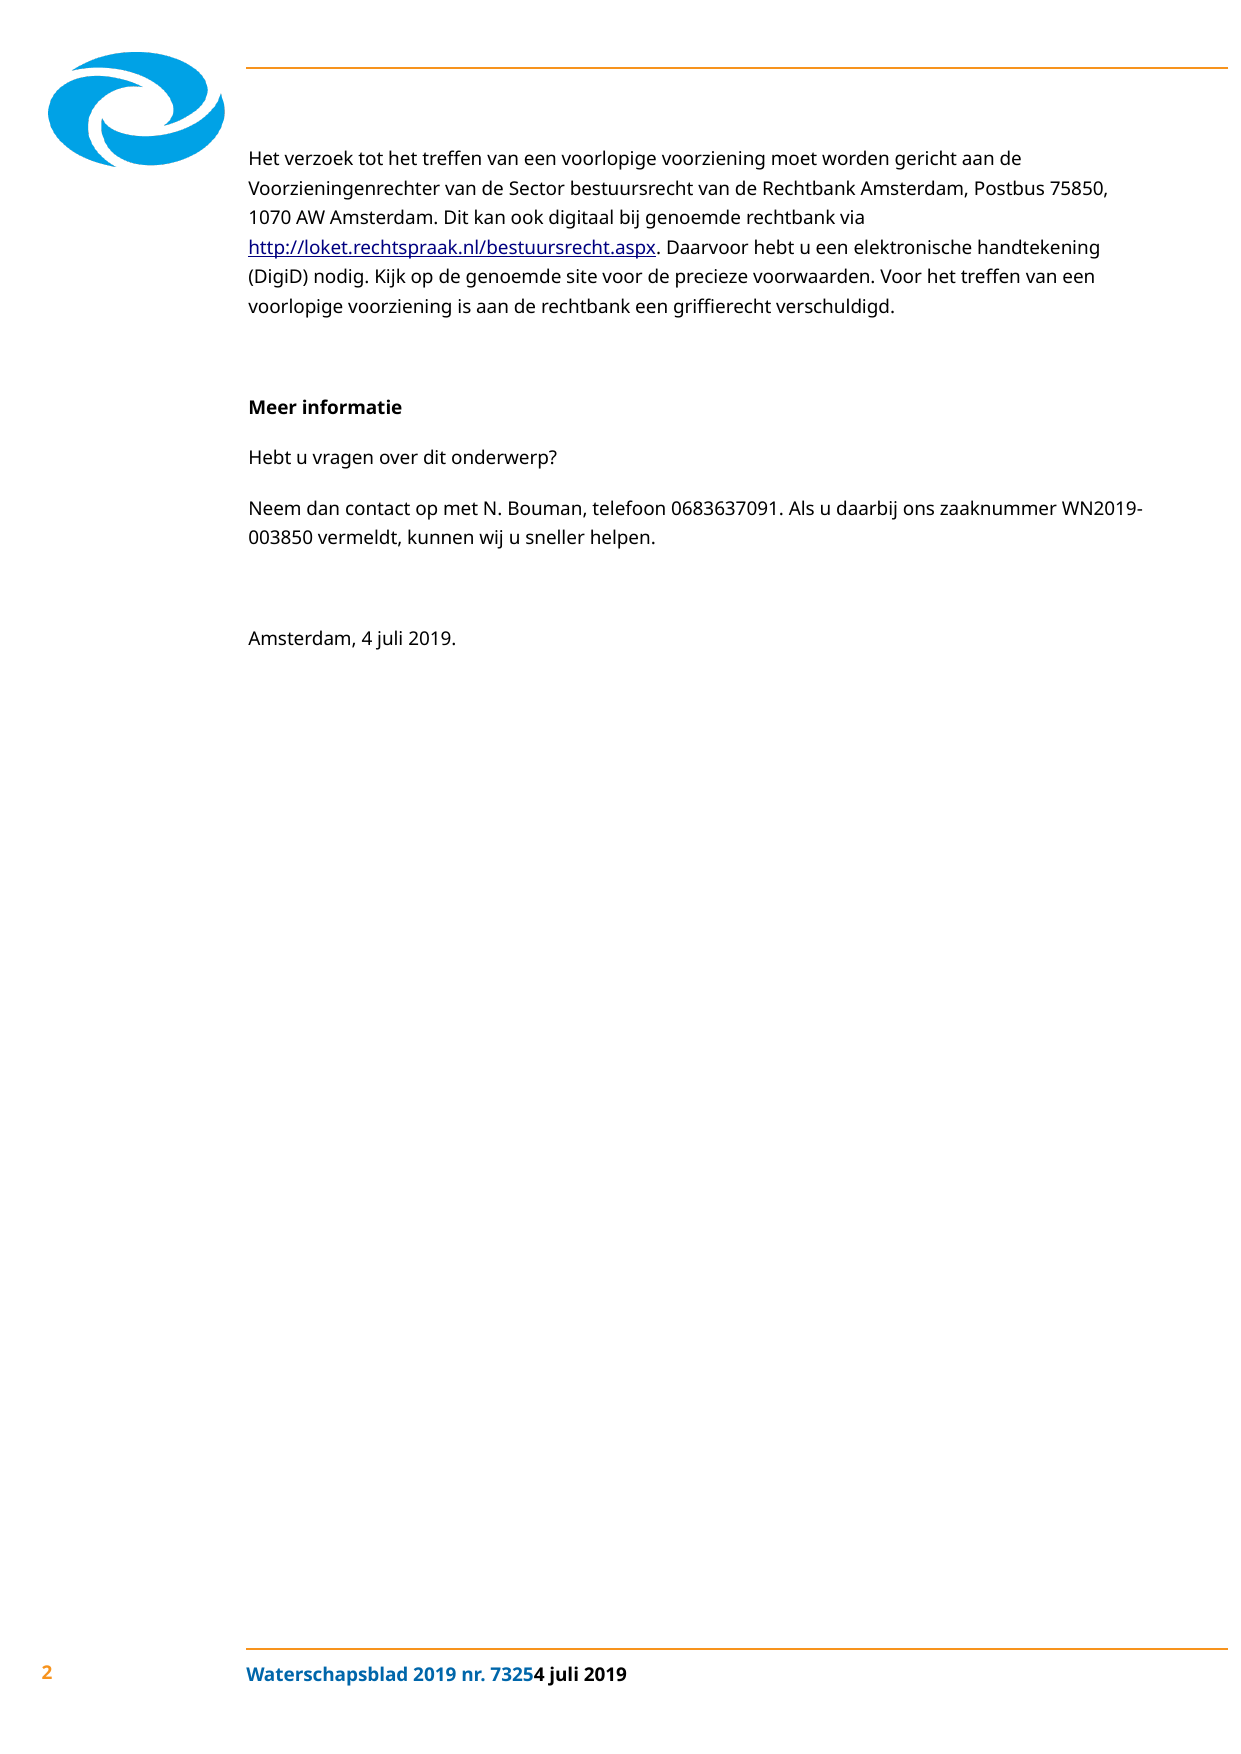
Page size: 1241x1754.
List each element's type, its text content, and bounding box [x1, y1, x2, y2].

picture [41, 47, 231, 172]
text Neem dan contact op met N. Bouman, telefoon 0683637091. Als u daarbij ons zaaknummer WN2019-003850 vermeldt, kunnen wij u sneller helpen. [248, 495, 1152, 550]
text Het verzoek tot het treffen van een voorlopige voorziening moet worden gericht aan de Voorzieningenrechter van de Sector bestuursrecht van de Rechtbank Amsterdam, Postbus 75850, 1070 AW Amsterdam. Dit kan ook digitaal bij genoemde rechtbank via http://loket.rechtspraak.nl/bestuursrecht.aspx. Daarvoor hebt u een elektronische handtekening (DigiD) nodig. Kijk op de genoemde site voor de precieze voorwaarden. Voor het treffen van een voorlopige voorziening is aan de rechtbank een griffierecht verschuldigd. [248, 145, 1152, 319]
text Meer informatie [248, 394, 1152, 420]
text Hebt u vragen over dit onderwerp? [248, 444, 1152, 470]
text Amsterdam, 4 juli 2019. [248, 625, 1152, 651]
